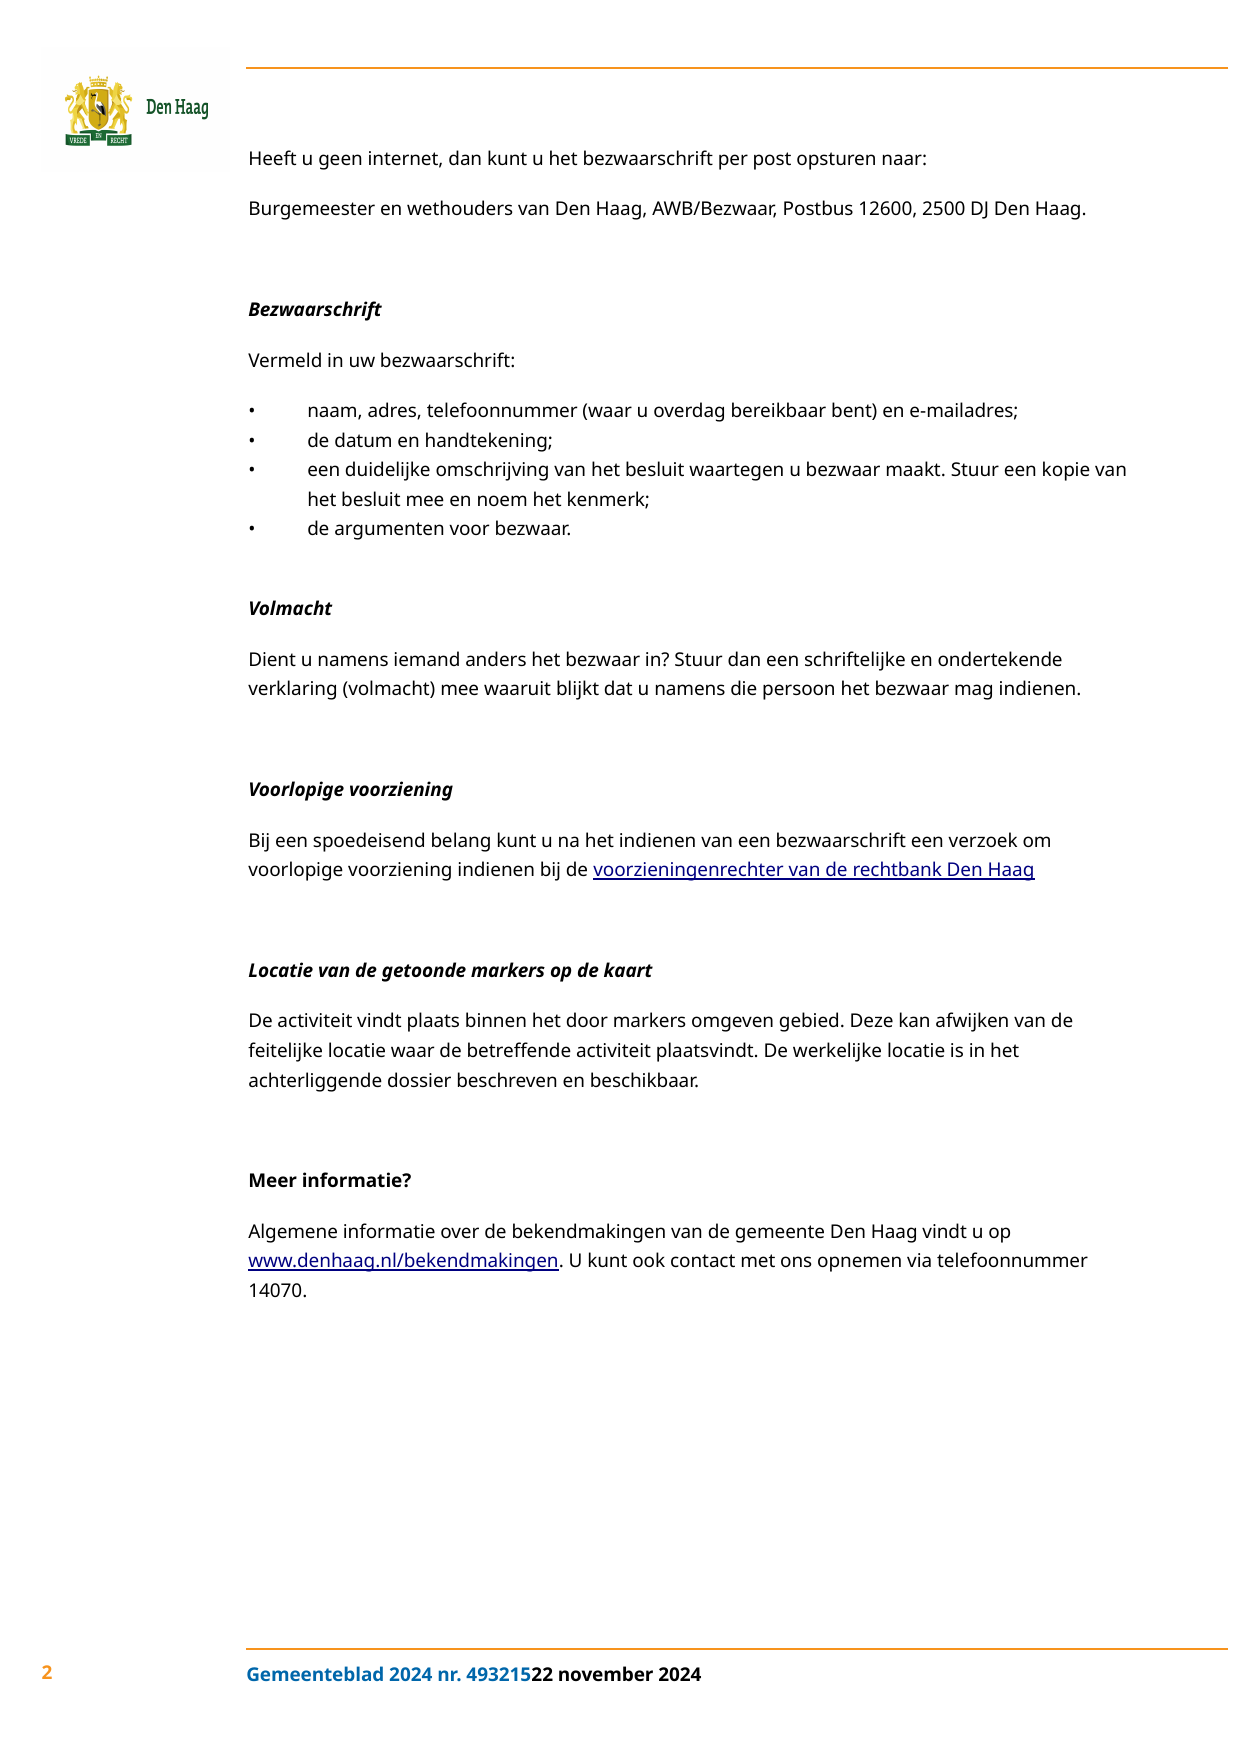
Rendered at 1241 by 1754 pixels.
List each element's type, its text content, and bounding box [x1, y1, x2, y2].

text Meer informatie? [248, 1168, 1152, 1193]
text Dient u namens iemand anders het bezwaar in? Stuur dan een schriftelijke en ondertekende verklaring (volmacht) mee waaruit blijkt dat u namens die persoon het bezwaar mag indienen. [248, 646, 1152, 701]
text Voorlopige voorziening [248, 776, 1152, 802]
list de argumenten voor bezwaar. [248, 516, 1152, 541]
text Volmacht [248, 596, 1152, 621]
text Vermeld in uw bezwaarschrift: [248, 347, 1152, 373]
text Locatie van de getoonde markers op de kaart [248, 957, 1152, 983]
text De activiteit vindt plaats binnen het door markers omgeven gebied. Deze kan afwijken van de feitelijke locatie waar de betreffende activiteit plaatsvindt. De werkelijke locatie is in het achterliggende dossier beschreven en beschikbaar. [248, 1008, 1152, 1093]
list naam, adres, telefoonnummer (waar u overdag bereikbaar bent) en e-mailadres; [248, 397, 1152, 423]
text Algemene informatie over de bekendmakingen van de gemeente Den Haag vindt u op www.denhaag.nl/bekendmakingen. U kunt ook contact met ons opnemen via telefoonnummer 14070. [248, 1218, 1152, 1303]
text Bezwaarschrift [248, 296, 1152, 322]
list de datum en handtekening; [248, 427, 1152, 453]
text Bij een spoedeisend belang kunt u na het indienen van een bezwaarschrift een verzoek om voorlopige voorziening indienen bij de voorzieningenrechter van de rechtbank Den Haag [248, 827, 1152, 882]
list een duidelijke omschrijving van het besluit waartegen u bezwaar maakt. Stuur een kopie van het besluit mee en noem het kenmerk; [248, 456, 1152, 512]
text Burgemeester en wethouders van Den Haag, AWB/Bezwaar, Postbus 12600, 2500 DJ Den Haag. [248, 196, 1152, 221]
text Heeft u geen internet, dan kunt u het bezwaarschrift per post opsturen naar: [248, 145, 1152, 171]
picture [41, 47, 231, 172]
